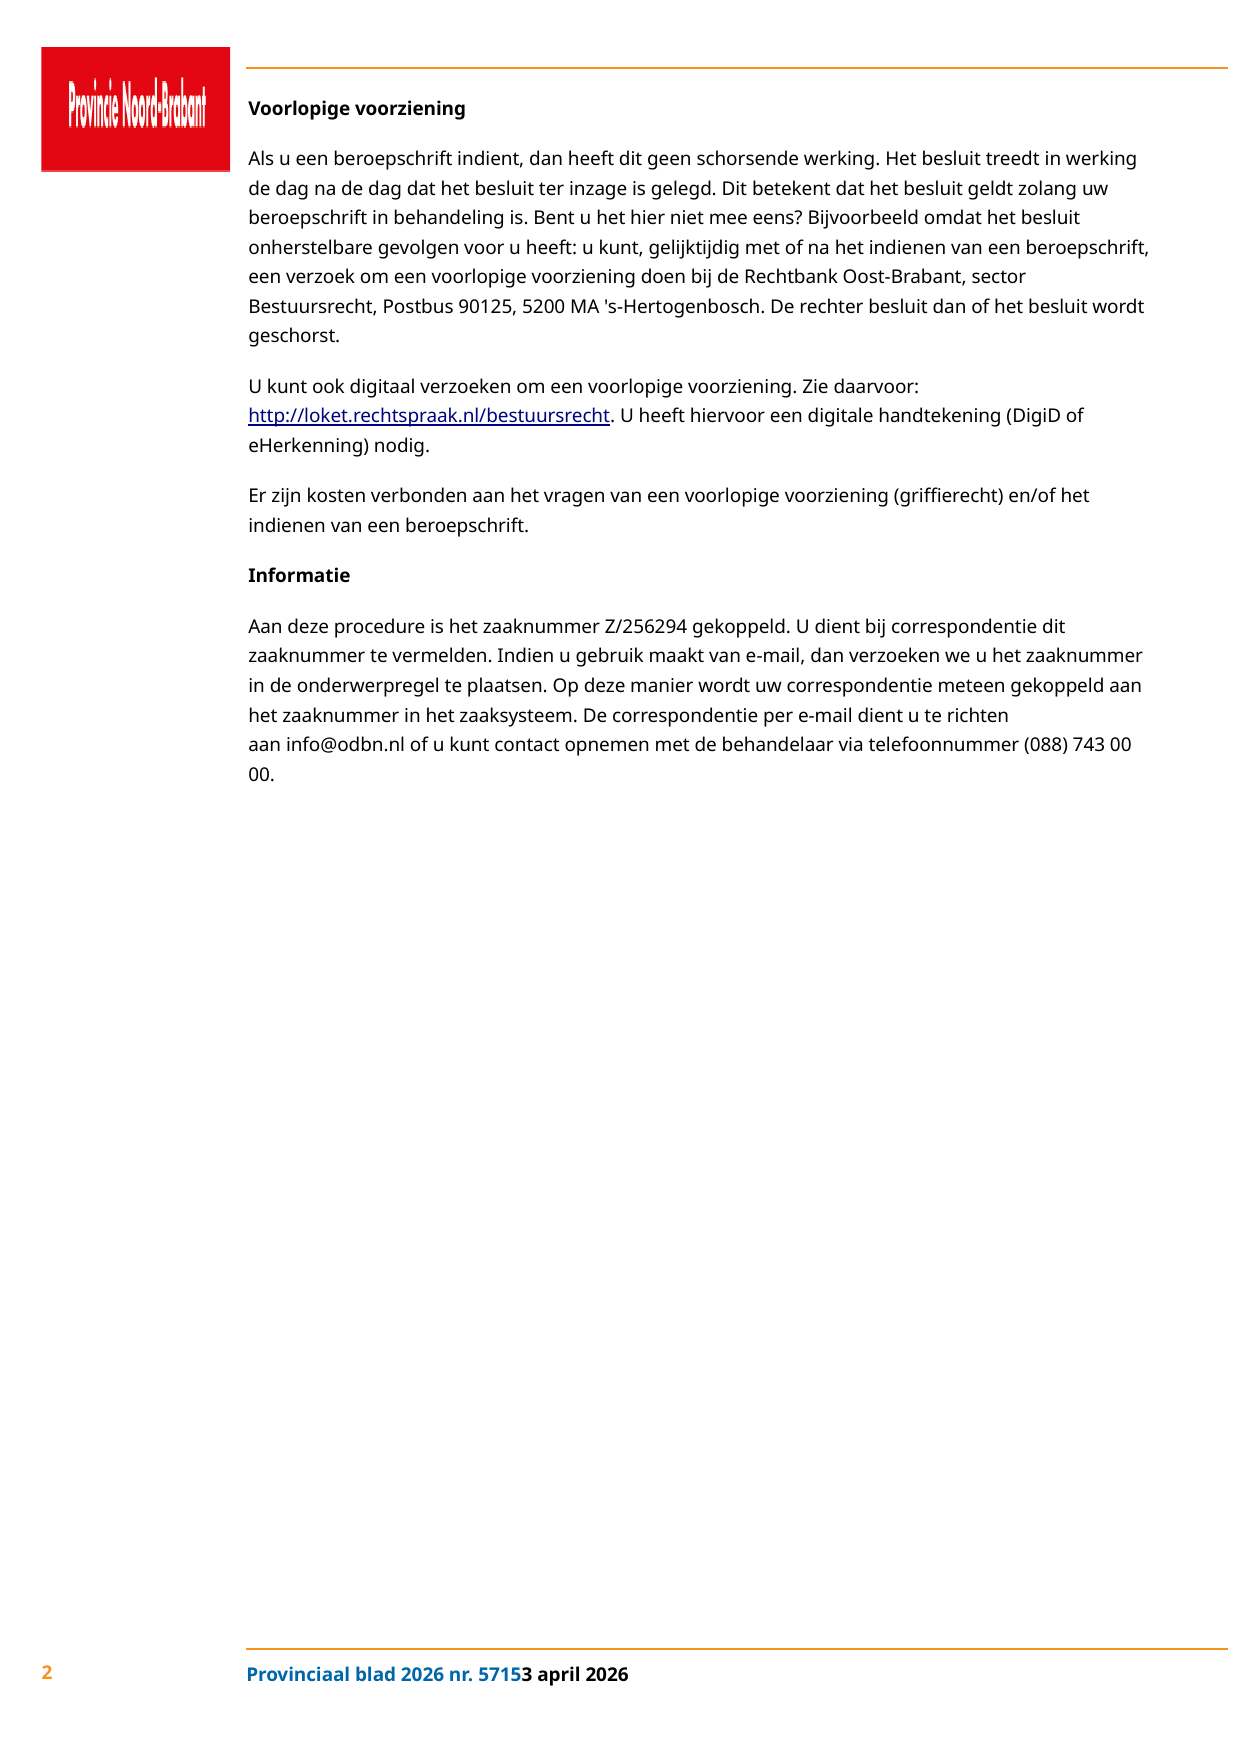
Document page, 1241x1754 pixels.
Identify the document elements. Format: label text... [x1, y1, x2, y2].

text Als u een beroepschrift indient, dan heeft dit geen schorsende werking. Het besluit treedt in werking de dag na de dag dat het besluit ter inzage is gelegd. Dit betekent dat het besluit geldt zolang uw beroepschrift in behandeling is. Bent u het hier niet mee eens? Bijvoorbeeld omdat het besluit onherstelbare gevolgen voor u heeft: u kunt, gelijktijdig met of na het indienen van een beroepschrift, een verzoek om een voorlopige voorziening doen bij de Rechtbank Oost-Brabant, sector Bestuursrecht, Postbus 90125, 5200 MA 's‑Hertogenbosch. De rechter besluit dan of het besluit wordt geschorst. [248, 145, 1152, 348]
picture [41, 47, 231, 172]
text Voorlopige voorziening [248, 95, 1152, 121]
text Aan deze procedure is het zaaknummer Z/256294 gekoppeld. U dient bij correspondentie dit zaaknummer te vermelden. Indien u gebruik maakt van e-mail, dan verzoeken we u het zaaknummer in de onderwerpregel te plaatsen. Op deze manier wordt uw correspondentie meteen gekoppeld aan het zaaknummer in het zaaksysteem. De correspondentie per e-mail dient u te richten aan info@odbn.nl of u kunt contact opnemen met de behandelaar via telefoonnummer (088) 743 00 00. [248, 613, 1152, 787]
text Er zijn kosten verbonden aan het vragen van een voorlopige voorziening (griffierecht) en/of het indienen van een beroepschrift. [248, 483, 1152, 538]
text U kunt ook digitaal verzoeken om een voorlopige voorziening. Zie daarvoor: http://loket.rechtspraak.nl/bestuursrecht. U heeft hiervoor een digitale handtekening (DigiD of eHerkenning) nodig. [248, 373, 1152, 458]
text Informatie [248, 563, 1152, 588]
